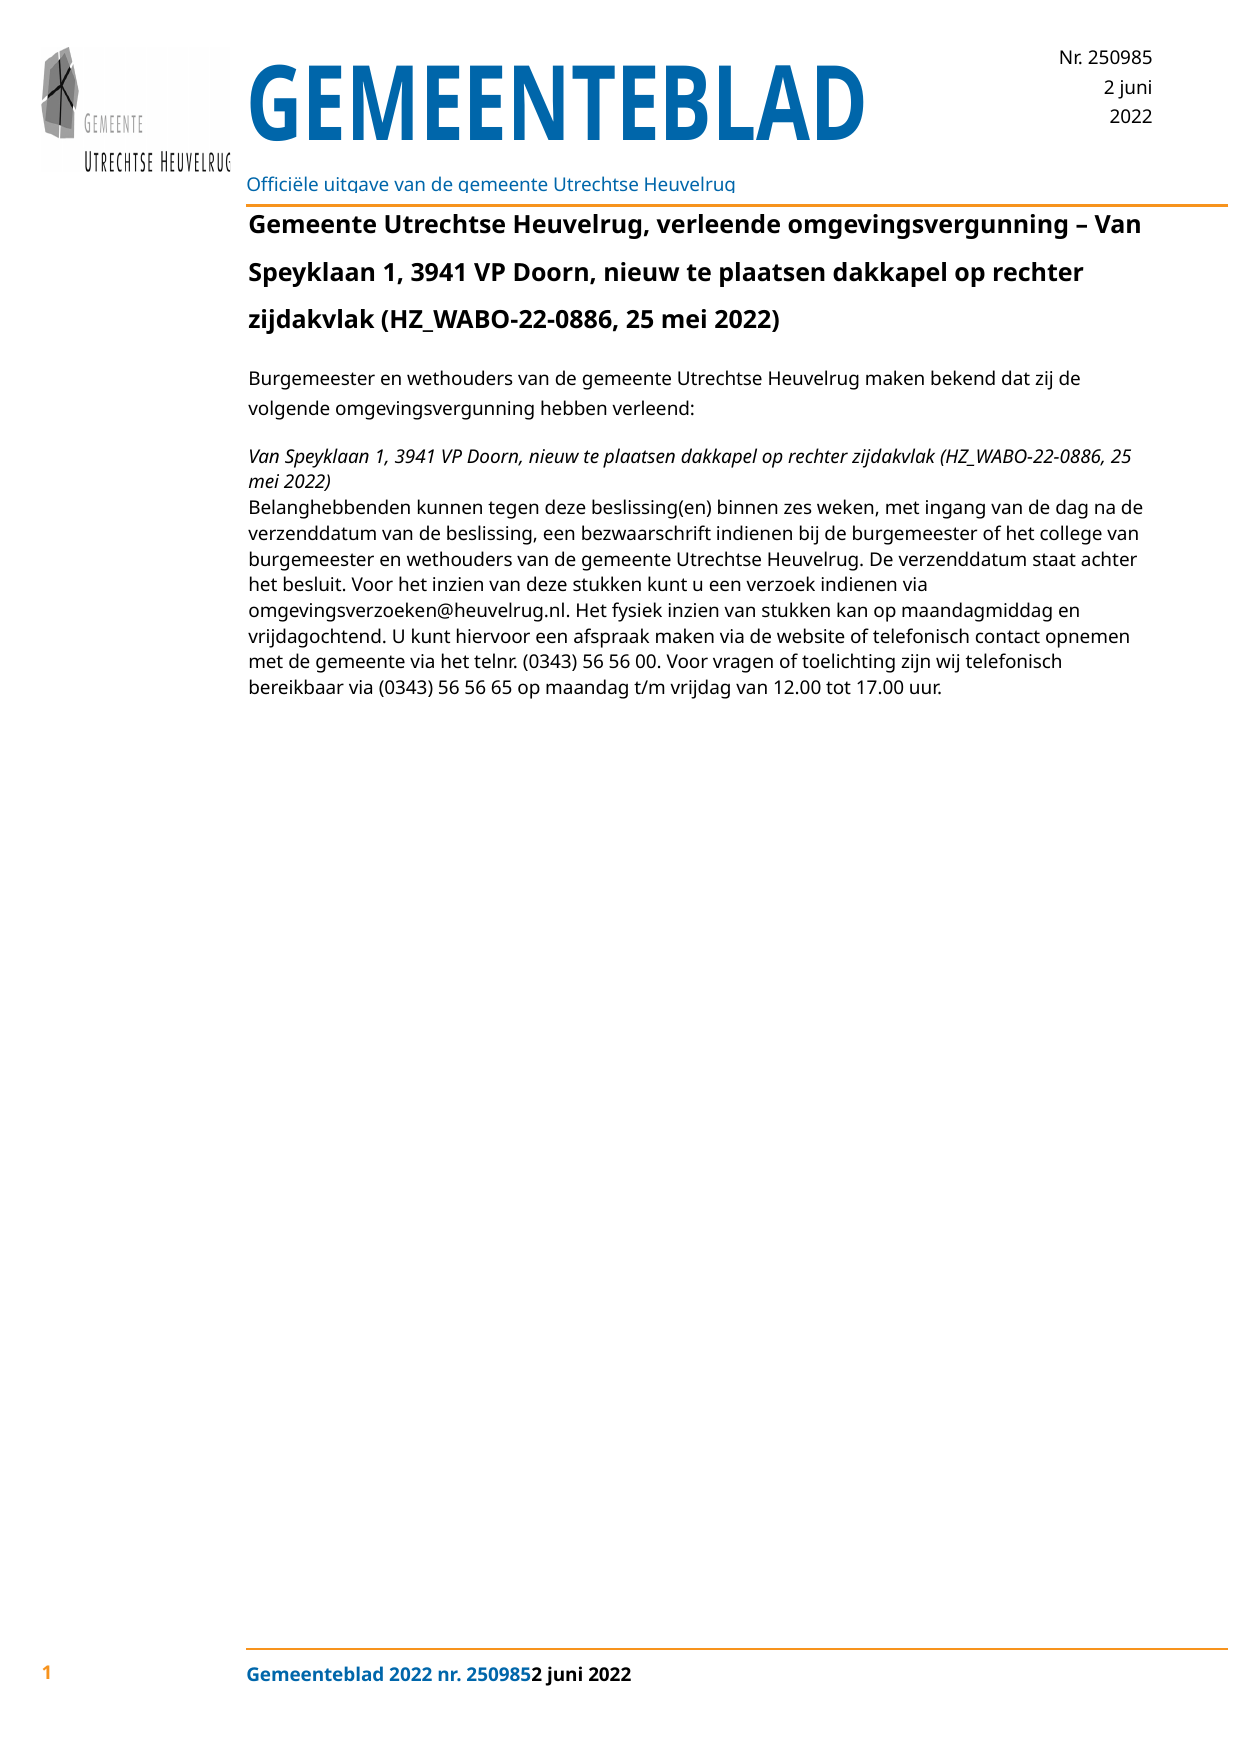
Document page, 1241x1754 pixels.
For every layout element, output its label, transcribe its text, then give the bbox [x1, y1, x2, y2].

picture [41, 47, 231, 172]
text Belanghebbenden kunnen tegen deze beslissing(en) binnen zes weken, met ingang van de dag na de verzenddatum van de beslissing, een bezwaarschrift indienen bij de burgemeester of het college van burgemeester en wethouders van de gemeente Utrechtse Heuvelrug. De verzenddatum staat achter het besluit. Voor het inzien van deze stukken kunt u een verzoek indienen via omgevingsverzoeken@heuvelrug.nl. Het fysiek inzien van stukken kan op maandagmiddag en vrijdagochtend. U kunt hiervoor een afspraak maken via de website of telefonisch contact opnemen met de gemeente via het telnr. (0343) 56 56 00. Voor vragen of toelichting zijn wij telefonisch bereikbaar via (0343) 56 56 65 op maandag t/m vrijdag van 12.00 tot 17.00 uur. [248, 494, 1152, 700]
text Burgemeester en wethouders van de gemeente Utrechtse Heuvelrug maken bekend dat zij de volgende omgevingsvergunning hebben verleend: [248, 366, 1152, 421]
text Gemeente Utrechtse Heuvelrug, verleende omgevingsvergunning – Van Speyklaan 1, 3941 VP Doorn, nieuw te plaatsen dakkapel op rechter zijdakvlak (HZ_WABO-22-0886, 25 mei 2022) [248, 207, 1152, 336]
text Van Speyklaan 1, 3941 VP Doorn, nieuw te plaatsen dakkapel op rechter zijdakvlak (HZ_WABO-22-0886, 25 mei 2022) [248, 443, 1152, 494]
